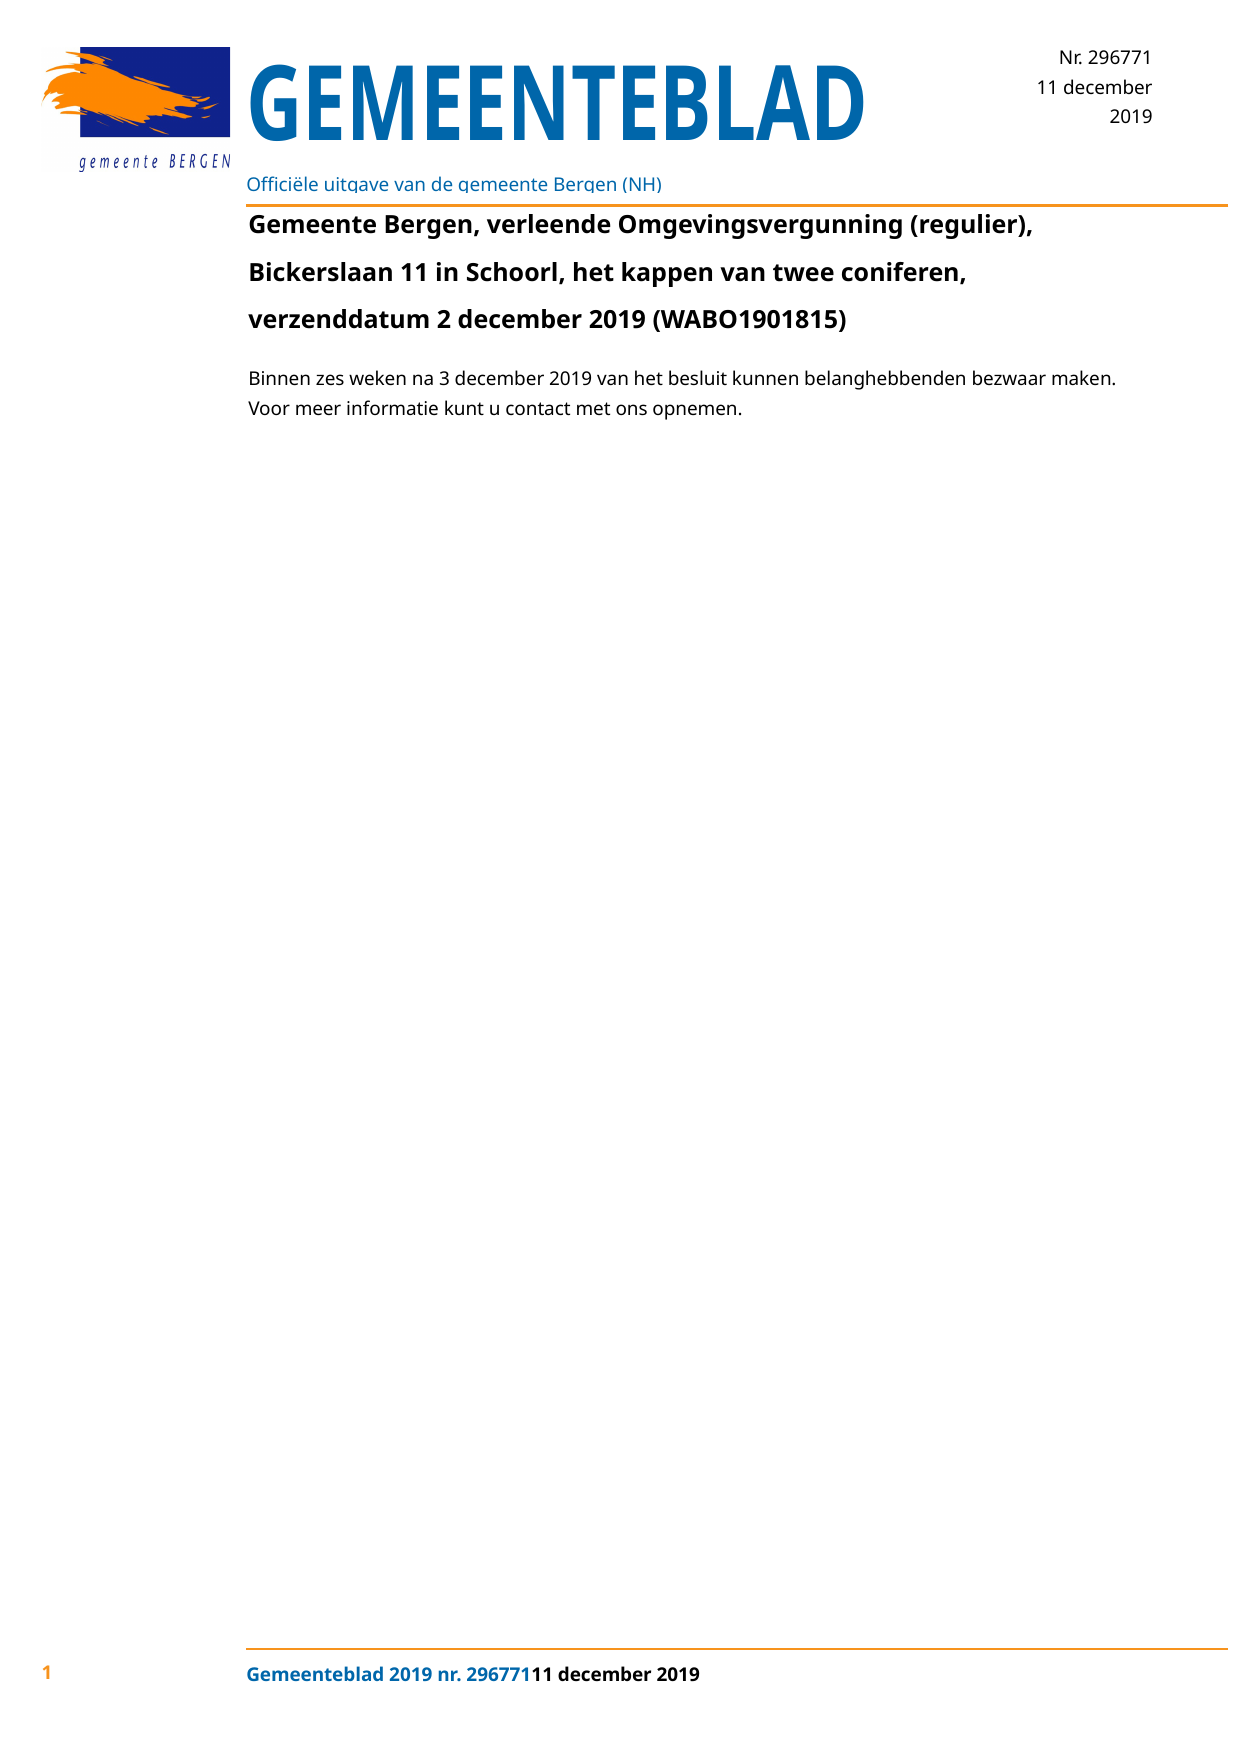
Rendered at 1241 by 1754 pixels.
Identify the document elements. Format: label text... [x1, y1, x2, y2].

text Binnen zes weken na 3 december 2019 van het besluit kunnen belanghebbenden bezwaar maken. Voor meer informatie kunt u contact met ons opnemen. [248, 366, 1152, 421]
picture [41, 47, 231, 172]
text Gemeente Bergen, verleende Omgevingsvergunning (regulier), Bickerslaan 11 in Schoorl, het kappen van twee coniferen, verzenddatum 2 december 2019 (WABO1901815) [248, 207, 1152, 336]
